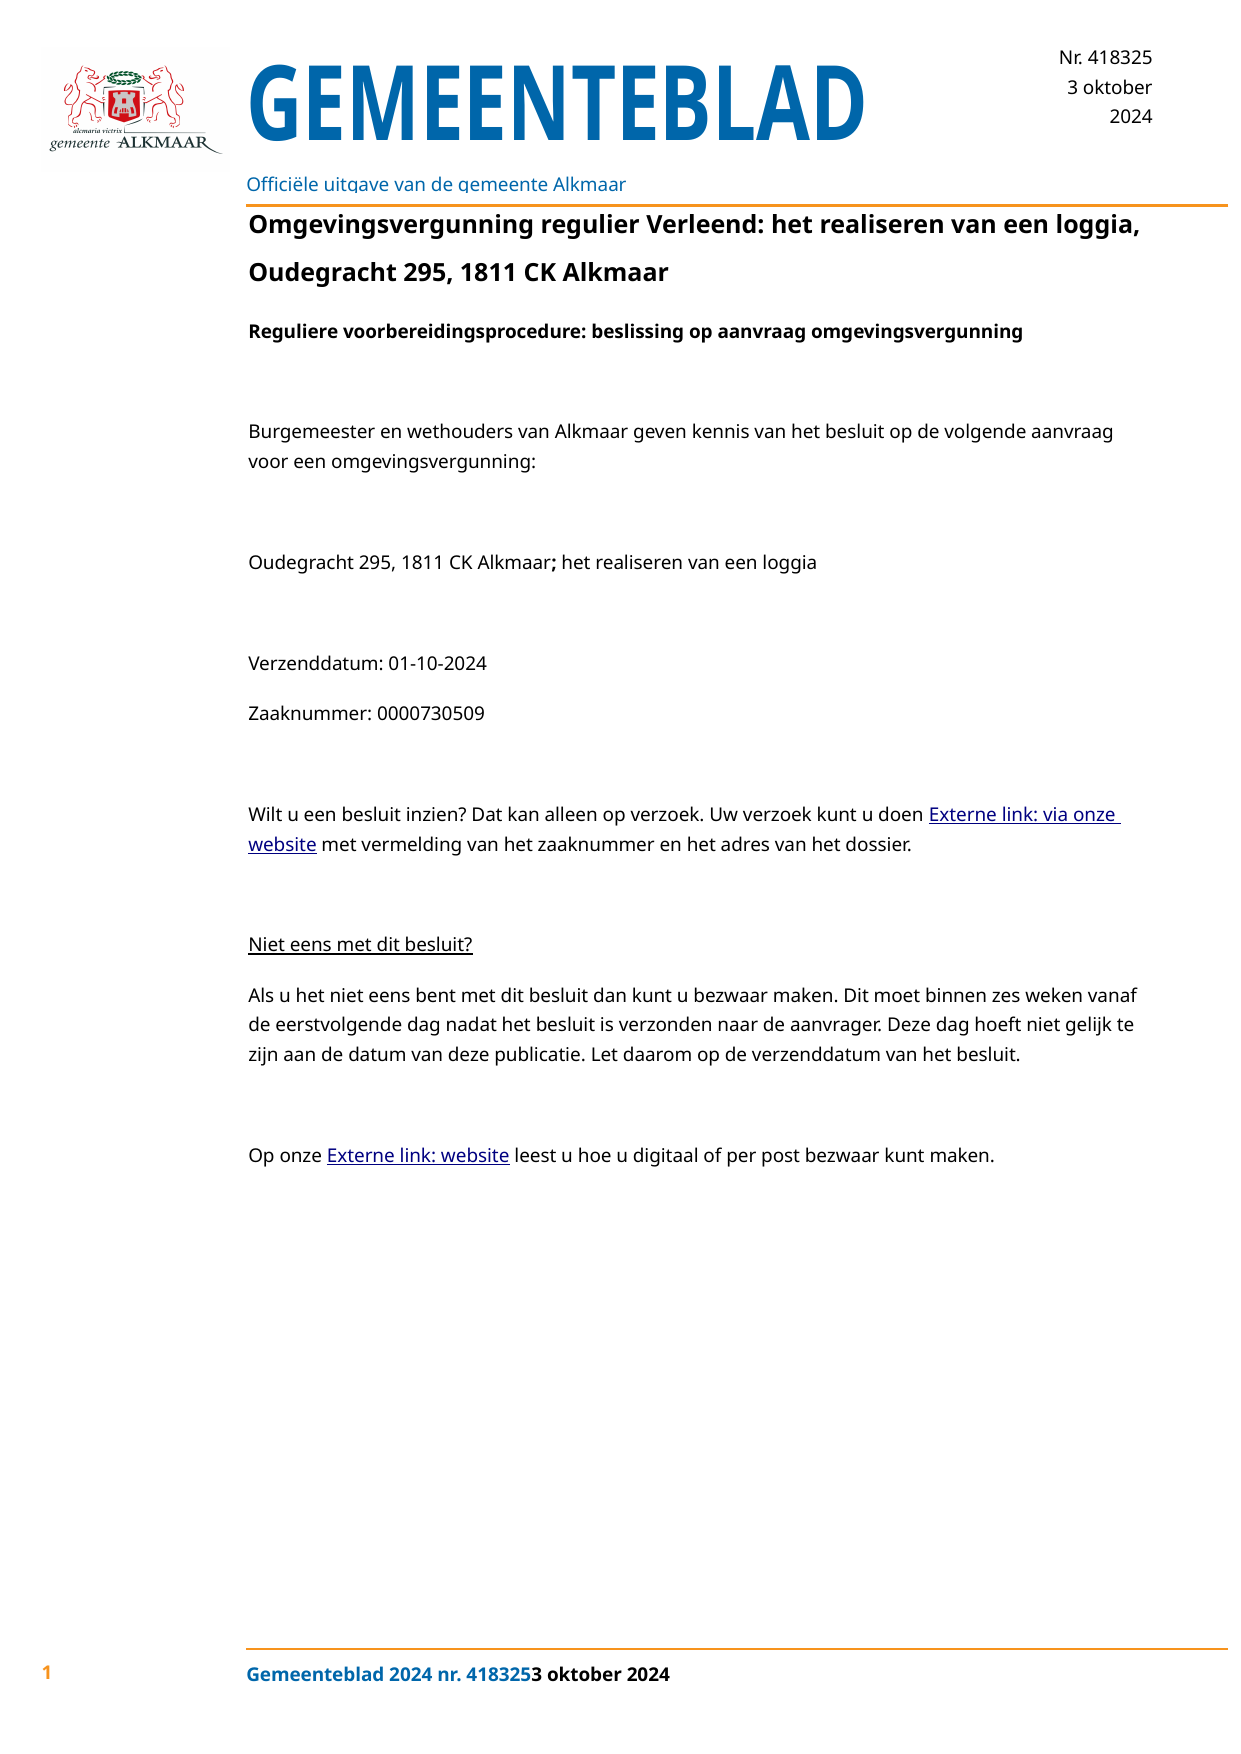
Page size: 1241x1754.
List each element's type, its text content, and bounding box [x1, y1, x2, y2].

text Verzenddatum: 01-10-2024 [248, 650, 1152, 676]
text Oudegracht 295, 1811 CK Alkmaar; het realiseren van een loggia [248, 549, 1152, 575]
text Als u het niet eens bent met dit besluit dan kunt u bezwaar maken. Dit moet binnen zes weken vanaf de eerstvolgende dag nadat het besluit is verzonden naar de aanvrager. Deze dag hoeft niet gelijk te zijn aan de datum van deze publicatie. Let daarom op de verzenddatum van het besluit. [248, 982, 1152, 1067]
text Niet eens met dit besluit? [248, 932, 1152, 957]
text Burgemeester en wethouders van Alkmaar geven kennis van het besluit op de volgende aanvraag voor een omgevingsvergunning: [248, 419, 1152, 474]
text Reguliere voorbereidingsprocedure: beslissing op aanvraag omgevingsvergunning [248, 318, 1152, 344]
text Wilt u een besluit inzien? Dat kan alleen op verzoek. Uw verzoek kunt u doen Externe link: via onze website met vermelding van het zaaknummer en het adres van het dossier. [248, 801, 1152, 857]
text Op onze Externe link: website leest u hoe u digitaal of per post bezwaar kunt maken. [248, 1142, 1152, 1168]
text Zaaknummer: 0000730509 [248, 700, 1152, 726]
picture [41, 47, 231, 172]
text Omgevingsvergunning regulier Verleend: het realiseren van een loggia, Oudegracht 295, 1811 CK Alkmaar [248, 207, 1152, 288]
